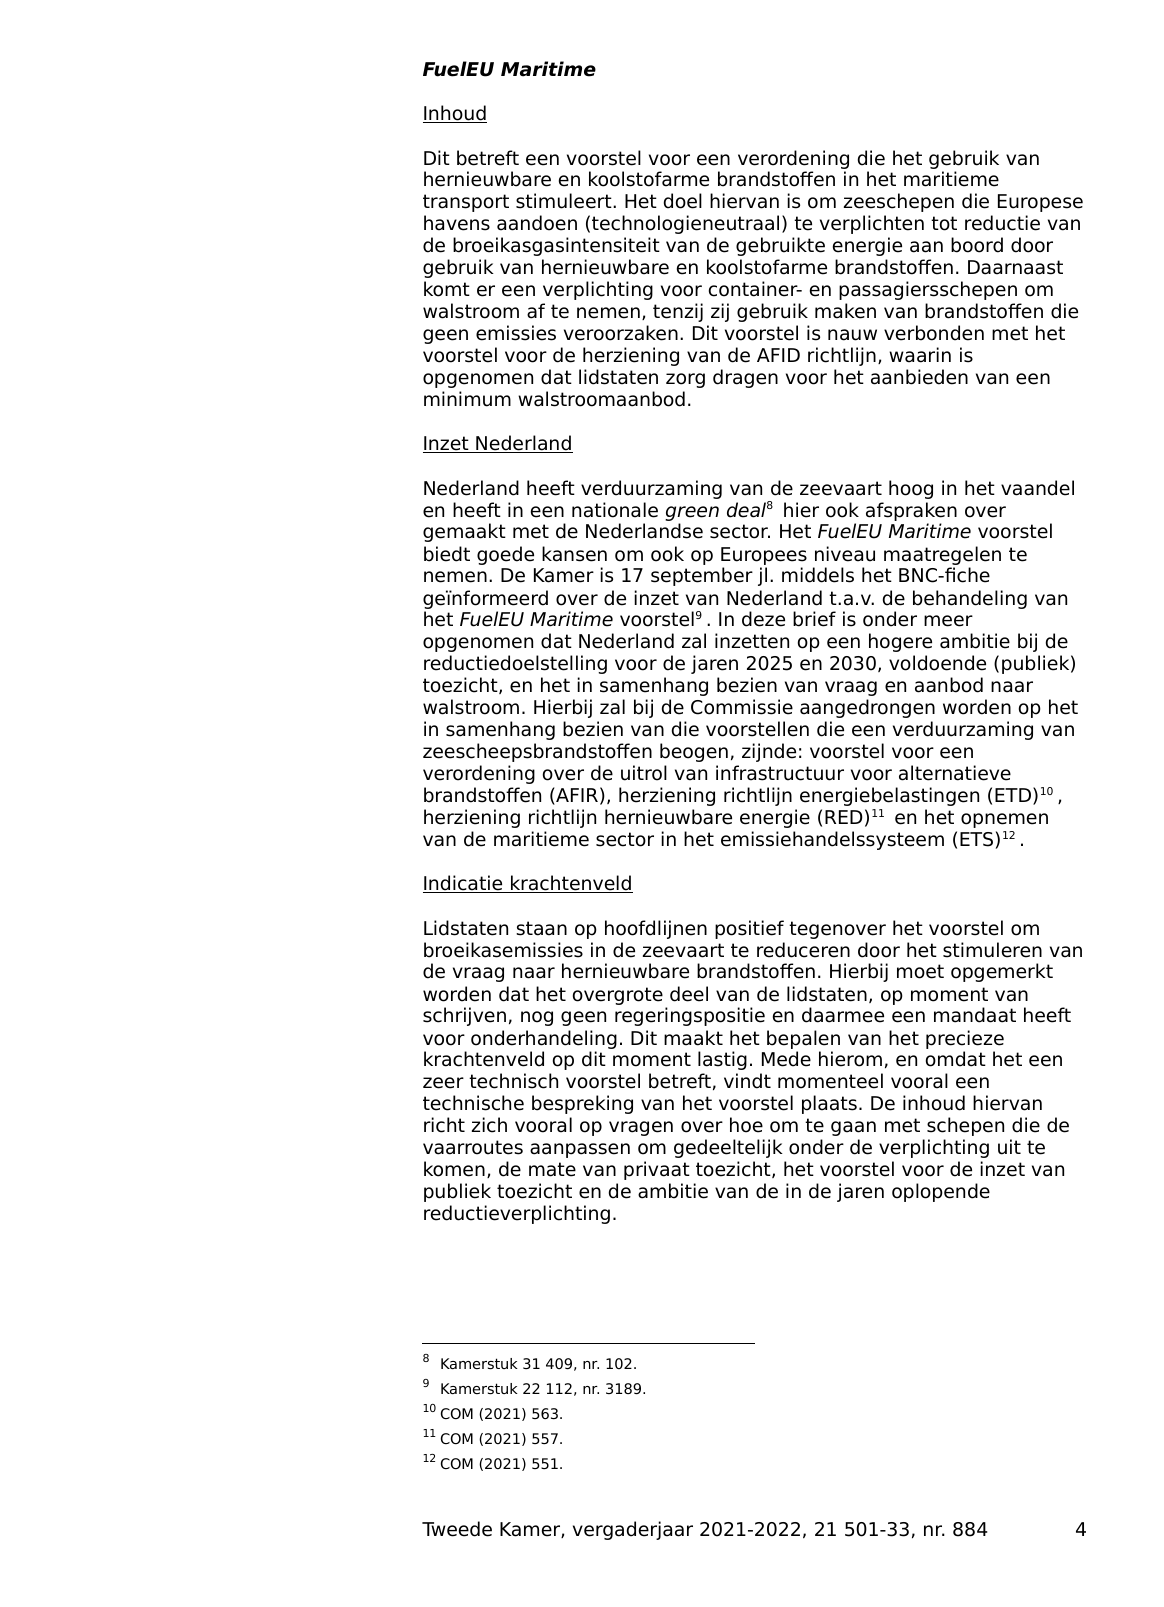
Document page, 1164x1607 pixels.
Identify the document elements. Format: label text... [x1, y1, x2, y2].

subtitle Inhoud [422, 103, 1087, 125]
text COM (2021) 551. [422, 1452, 1087, 1474]
text Nederland heeft verduurzaming van de zeevaart hoog in het vaandel en heeft in een nationale green deal hier ook afspraken over gemaakt met de Nederlandse sector. Het FuelEU Maritime voorstel biedt goede kansen om ook op Europees niveau maatregelen te nemen. De Kamer is 17 september jl. middels het BNC-fiche geïnformeerd over de inzet van Nederland t.a.v. de behandeling van het FuelEU Maritime voorstel. In deze brief is onder meer opgenomen dat Nederland zal inzetten op een hogere ambitie bij de reductiedoelstelling voor de jaren 2025 en 2030, voldoende (publiek) toezicht, en het in samenhang bezien van vraag en aanbod naar walstroom. Hierbij zal bij de Commissie aangedrongen worden op het in samenhang bezien van die voorstellen die een verduurzaming van zeescheepsbrandstoffen beogen, zijnde: voorstel voor een verordening over de uitrol van infrastructuur voor alternatieve brandstoffen (AFIR), herziening richtlijn energiebelastingen (ETD), herziening richtlijn hernieuwbare energie (RED) en het opnemen van de maritieme sector in het emissiehandelssysteem (ETS). [422, 477, 1087, 851]
text COM (2021) 563. [422, 1402, 1087, 1424]
text Lidstaten staan op hoofdlijnen positief tegenover het voorstel om broeikasemissies in de zeevaart te reduceren door het stimuleren van de vraag naar hernieuwbare brandstoffen. Hierbij moet opgemerkt worden dat het overgrote deel van de lidstaten, op moment van schrijven, nog geen regeringspositie en daarmee een mandaat heeft voor onderhandeling. Dit maakt het bepalen van het precieze krachtenveld op dit moment lastig. Mede hierom, en omdat het een zeer technisch voorstel betreft, vindt momenteel vooral een technische bespreking van het voorstel plaats. De inhoud hiervan richt zich vooral op vragen over hoe om te gaan met schepen die de vaarroutes aanpassen om gedeeltelijk onder de verplichting uit te komen, de mate van privaat toezicht, het voorstel voor de inzet van publiek toezicht en de ambitie van de in de jaren oplopende reductieverplichting. [422, 917, 1087, 1225]
text Kamerstuk 22 112, nr. 3189. [422, 1377, 1087, 1399]
text Kamerstuk 31 409, nr. 102. [422, 1352, 1087, 1374]
subtitle FuelEU Maritime [422, 59, 1087, 81]
subtitle Indicatie krachtenveld [422, 873, 1087, 895]
text Dit betreft een voorstel voor een verordening die het gebruik van hernieuwbare en koolstofarme brandstoffen in het maritieme transport stimuleert. Het doel hiervan is om zeeschepen die Europese havens aandoen (technologieneutraal) te verplichten tot reductie van de broeikasgasintensiteit van de gebruikte energie aan boord door gebruik van hernieuwbare en koolstofarme brandstoffen. Daarnaast komt er een verplichting voor container- en passagiersschepen om walstroom af te nemen, tenzij zij gebruik maken van brandstoffen die geen emissies veroorzaken. Dit voorstel is nauw verbonden met het voorstel voor de herziening van de AFID richtlijn, waarin is opgenomen dat lidstaten zorg dragen voor het aanbieden van een minimum walstroomaanbod. [422, 147, 1087, 411]
text COM (2021) 557. [422, 1427, 1087, 1449]
subtitle Inzet Nederland [422, 433, 1087, 455]
